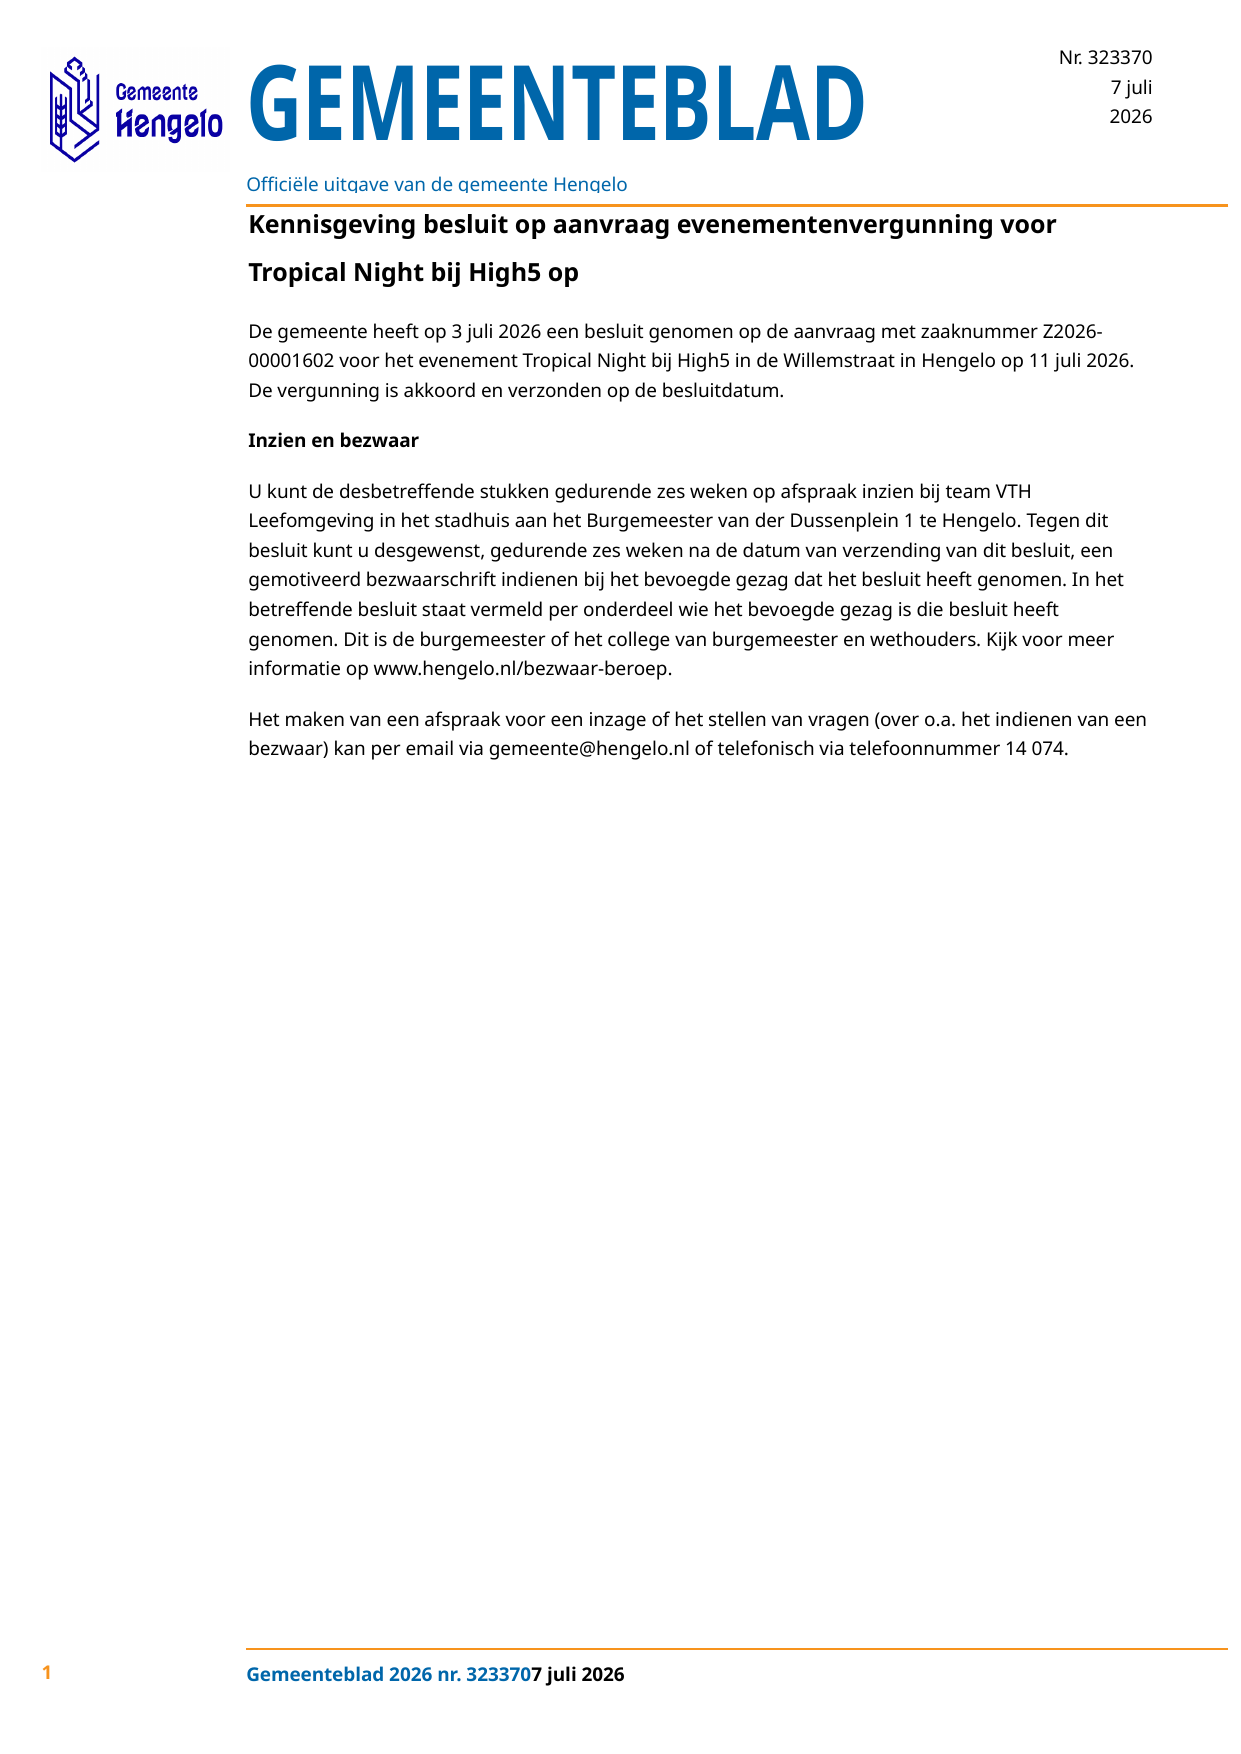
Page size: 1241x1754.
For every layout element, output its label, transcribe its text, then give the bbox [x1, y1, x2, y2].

text Inzien en bezwaar [248, 427, 1152, 453]
text De gemeente heeft op 3 juli 2026 een besluit genomen op de aanvraag met zaaknummer Z2026-00001602 voor het evenement Tropical Night bij High5 in de Willemstraat in Hengelo op 11 juli 2026. De vergunning is akkoord en verzonden op de besluitdatum. [248, 318, 1152, 403]
text U kunt de desbetreffende stukken gedurende zes weken op afspraak inzien bij team VTH Leefomgeving in het stadhuis aan het Burgemeester van der Dussenplein 1 te Hengelo. Tegen dit besluit kunt u desgewenst, gedurende zes weken na de datum van verzending van dit besluit, een gemotiveerd bezwaarschrift indienen bij het bevoegde gezag dat het besluit heeft genomen. In het betreffende besluit staat vermeld per onderdeel wie het bevoegde gezag is die besluit heeft genomen. Dit is de burgemeester of het college van burgemeester en wethouders. Kijk voor meer informatie op www.hengelo.nl/bezwaar-beroep. [248, 478, 1152, 681]
text Kennisgeving besluit op aanvraag evenementenvergunning voor Tropical Night bij High5 op [248, 207, 1152, 288]
text Het maken van een afspraak voor een inzage of het stellen van vragen (over o.a. het indienen van een bezwaar) kan per email via gemeente@hengelo.nl of telefonisch via telefoonnummer 14 074. [248, 706, 1152, 761]
picture [41, 47, 231, 172]
